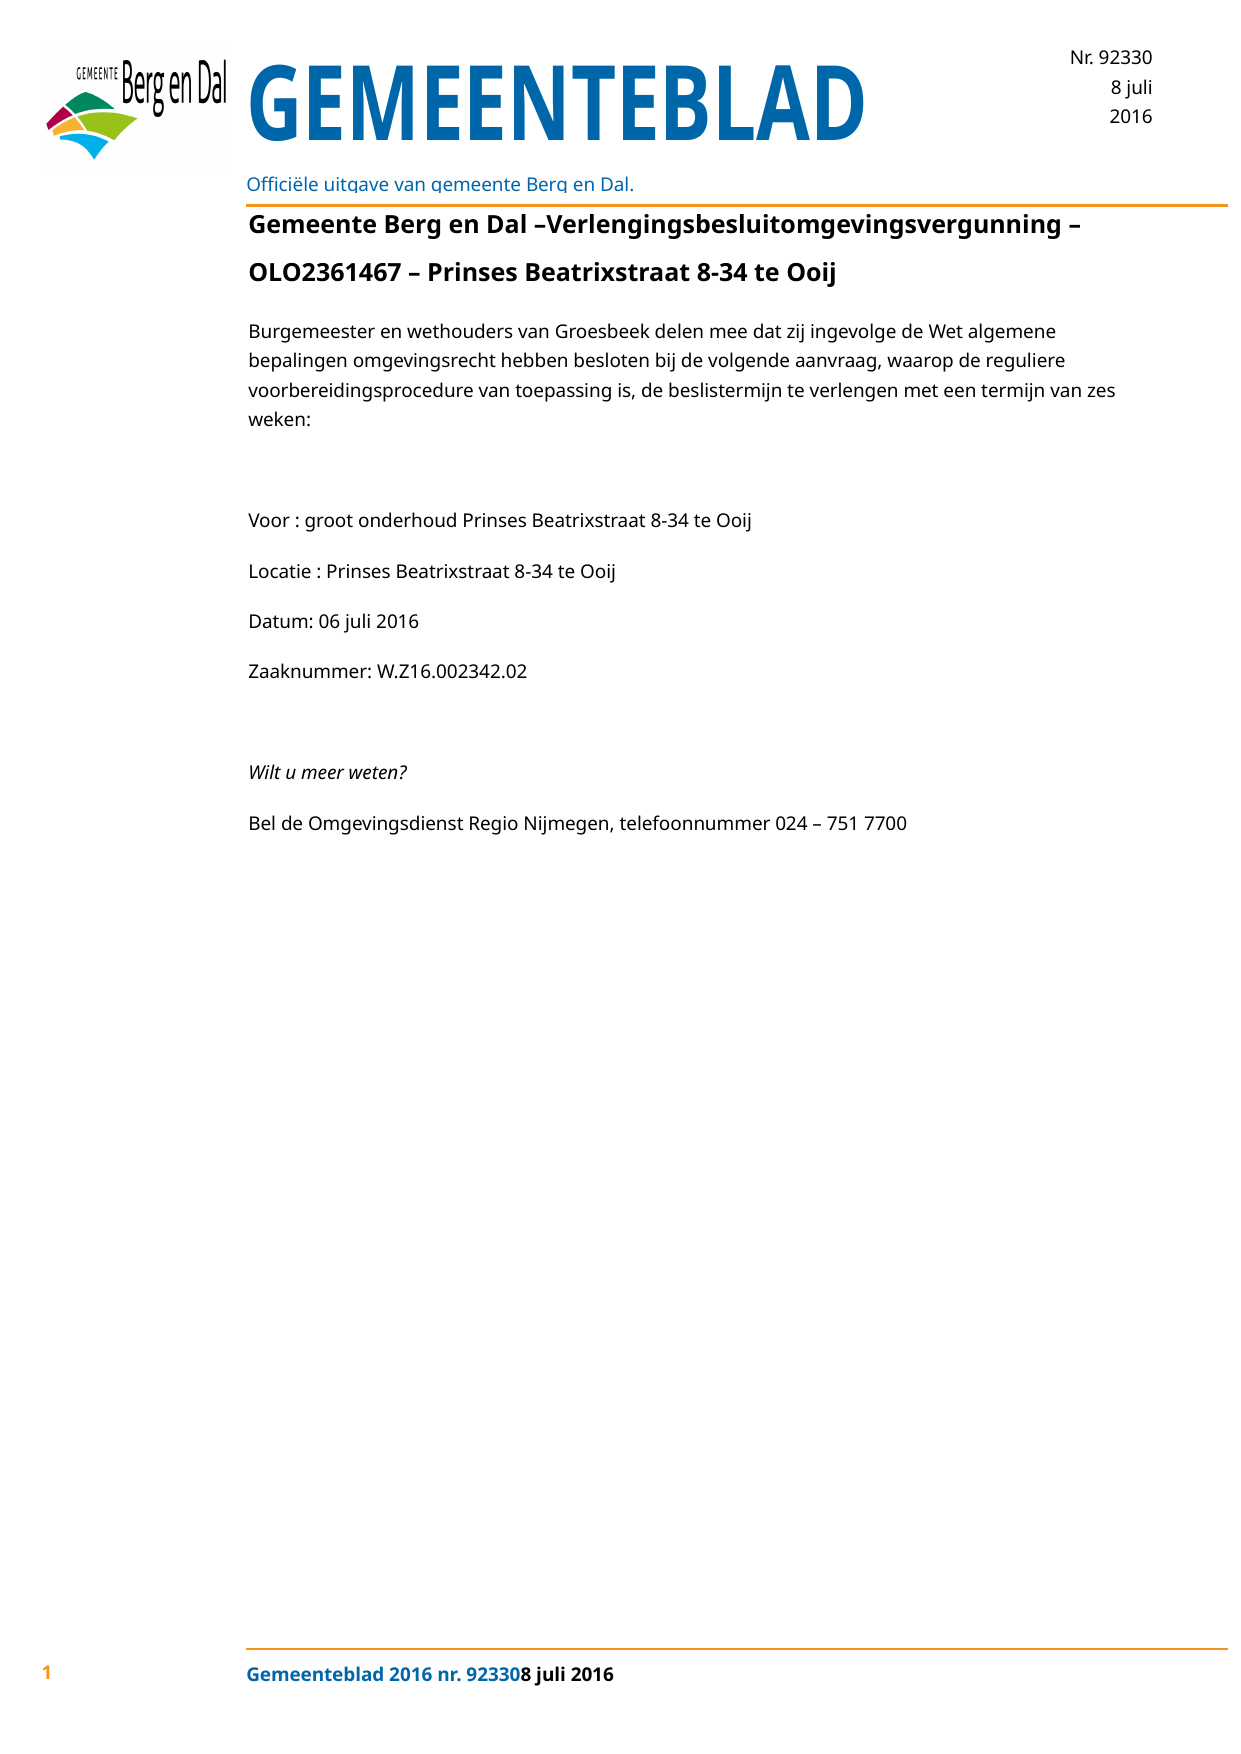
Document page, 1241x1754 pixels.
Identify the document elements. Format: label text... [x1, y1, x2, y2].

text Locatie : Prinses Beatrixstraat 8-34 te Ooij [248, 558, 1152, 584]
text Bel de Omgevingsdienst Regio Nijmegen, telefoonnummer 024 – 751 7700 [248, 810, 1152, 836]
text Wilt u meer weten? [248, 759, 1152, 785]
picture [41, 47, 231, 172]
text Datum: 06 juli 2016 [248, 608, 1152, 634]
text Burgemeester en wethouders van Groesbeek delen mee dat zij ingevolge de Wet algemene bepalingen omgevingsrecht hebben besloten bij de volgende aanvraag, waarop de reguliere voorbereidingsprocedure van toepassing is, de beslistermijn te verlengen met een termijn van zes weken: [248, 318, 1152, 432]
text Voor : groot onderhoud Prinses Beatrixstraat 8-34 te Ooij [248, 507, 1152, 533]
text Zaaknummer: W.Z16.002342.02 [248, 659, 1152, 684]
text Gemeente Berg en Dal –Verlengingsbesluitomgevingsvergunning – OLO2361467 – Prinses Beatrixstraat 8-34 te Ooij [248, 207, 1152, 288]
